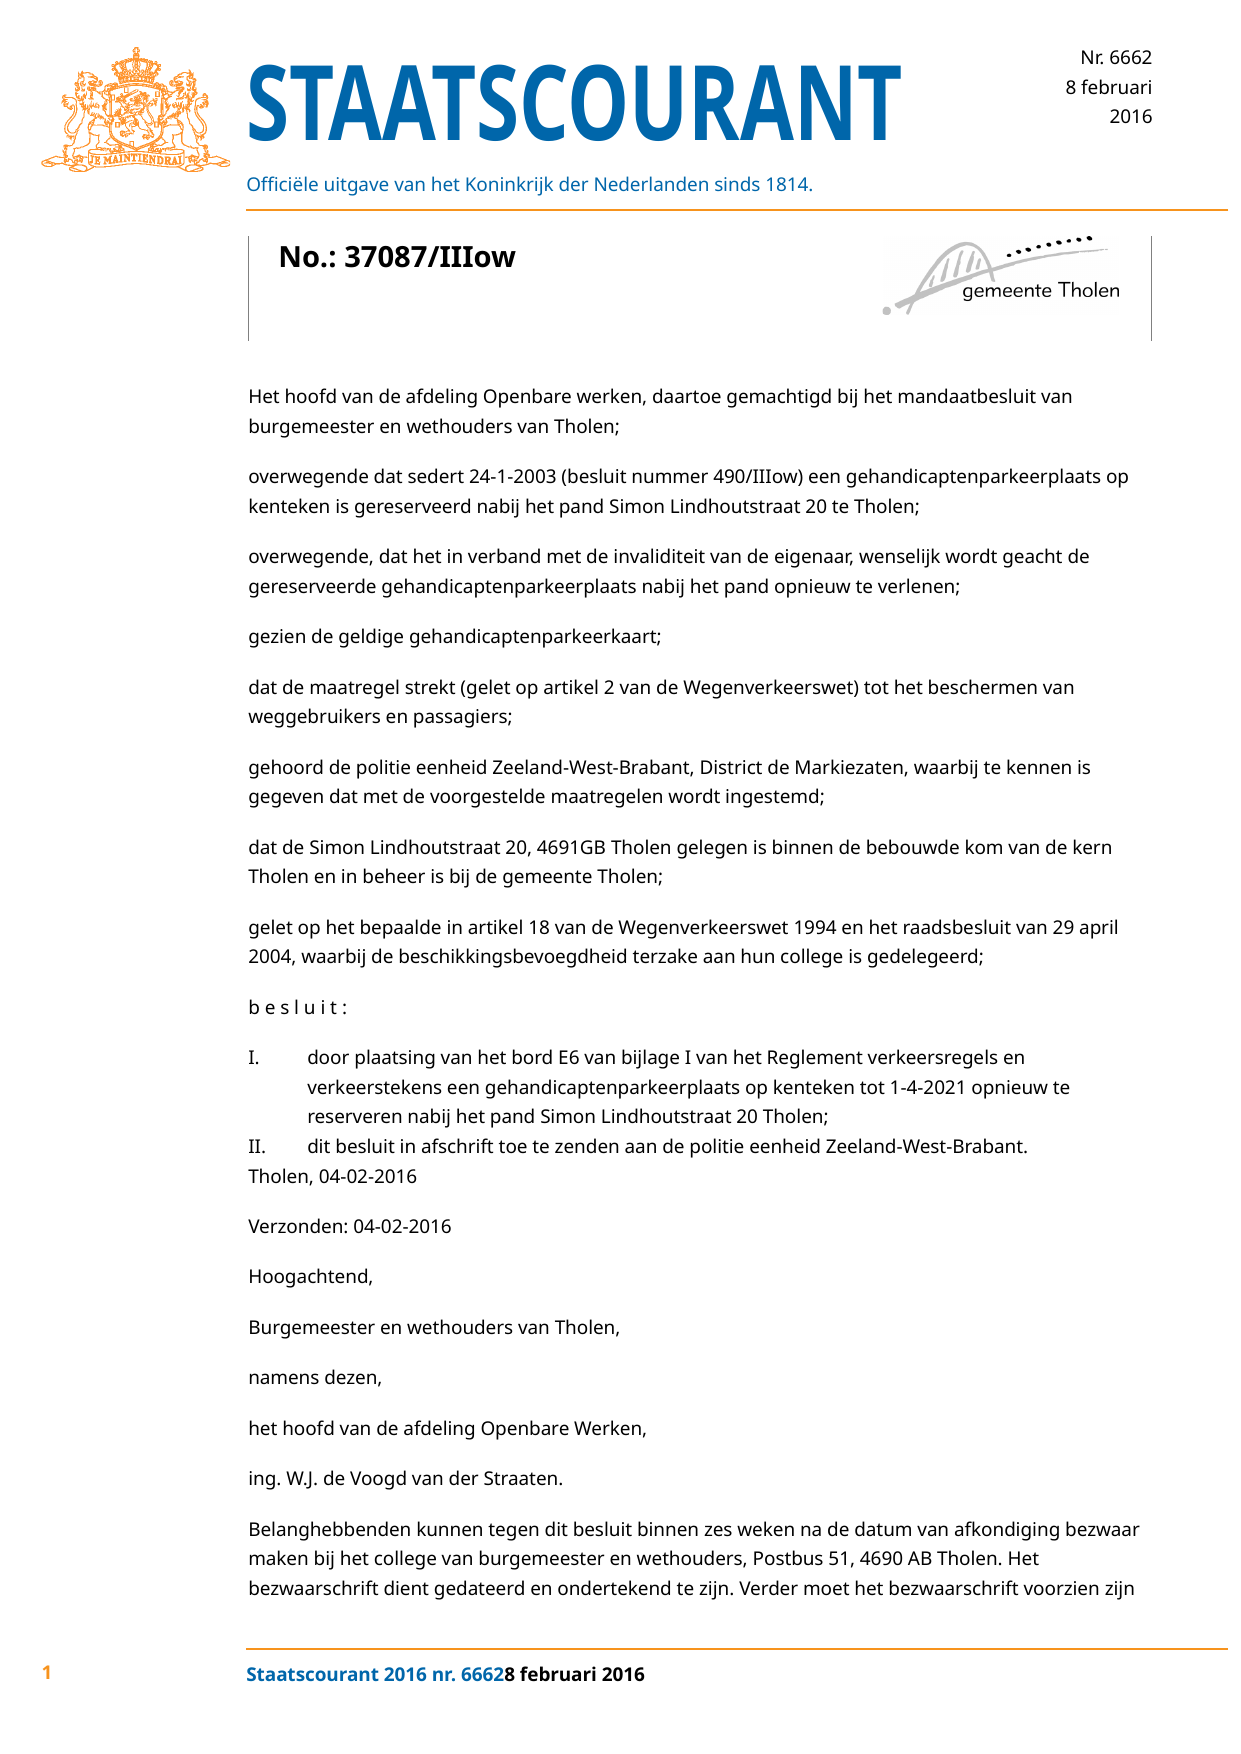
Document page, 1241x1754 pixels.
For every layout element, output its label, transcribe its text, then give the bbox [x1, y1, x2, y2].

text Het hoofd van de afdeling Openbare werken, daartoe gemachtigd bij het mandaatbesluit van burgemeester en wethouders van Tholen; [248, 384, 1152, 439]
text Hoogachtend, [248, 1264, 1152, 1289]
text b e s l u i t : [248, 994, 1152, 1020]
text Burgemeester en wethouders van Tholen, [248, 1314, 1152, 1340]
text dat de maatregel strekt (gelet op artikel 2 van de Wegenverkeerswet) tot het beschermen van weggebruikers en passagiers; [248, 674, 1152, 729]
text dat de Simon Lindhoutstraat 20, 4691GB Tholen gelegen is binnen de bebouwde kom van de kern Tholen en in beheer is bij de gemeente Tholen; [248, 834, 1152, 889]
text gehoord de politie eenheid Zeeland-West-Brabant, District de Markiezaten, waarbij te kennen is gegeven dat met de voorgestelde maatregelen wordt ingestemd; [248, 754, 1152, 809]
text Tholen, 04-02-2016 [248, 1163, 1152, 1188]
text overwegende, dat het in verband met de invaliditeit van de eigenaar, wenselijk wordt geacht de gereserveerde gehandicaptenparkeerplaats nabij het pand opnieuw te verlenen; [248, 544, 1152, 599]
list dit besluit in afschrift toe te zenden aan de politie eenheid Zeeland-West-Brabant. [248, 1133, 1152, 1159]
text Belanghebbenden kunnen tegen dit besluit binnen zes weken na de datum van afkondiging bezwaar maken bij het college van burgemeester en wethouders, Postbus 51, 4690 AB Tholen. Het bezwaarschrift dient gedateerd en ondertekend te zijn. Verder moet het bezwaarschrift voorzien zijn [248, 1516, 1152, 1601]
text gelet op het bepaalde in artikel 18 van de Wegenverkeerswet 1994 en het raadsbesluit van 29 april 2004, waarbij de beschikkingsbevoegdheid terzake aan hun college is gedelegeerd; [248, 914, 1152, 969]
text overwegende dat sedert 24-1-2003 (besluit nummer 490/IIIow) een gehandicaptenparkeerplaats op kenteken is gereserveerd nabij het pand Simon Lindhoutstraat 20 te Tholen; [248, 464, 1152, 519]
list door plaatsing van het bord E6 van bijlage I van het Reglement verkeersregels en verkeerstekens een gehandicaptenparkeerplaats op kenteken tot 1-4-2021 opnieuw te reserveren nabij het pand Simon Lindhoutstraat 20 Tholen; [248, 1044, 1152, 1129]
text gezien de geldige gehandicaptenparkeerkaart; [248, 624, 1152, 649]
text namens dezen, [248, 1364, 1152, 1390]
table_header [850, 236, 1151, 341]
picture [882, 236, 1119, 315]
text ing. W.J. de Voogd van der Straaten. [248, 1465, 1152, 1491]
text het hoofd van de afdeling Openbare Werken, [248, 1415, 1152, 1441]
text Verzonden: 04-02-2016 [248, 1213, 1152, 1239]
picture [41, 47, 231, 172]
table_header No.: 37087/IIIow [249, 236, 850, 341]
